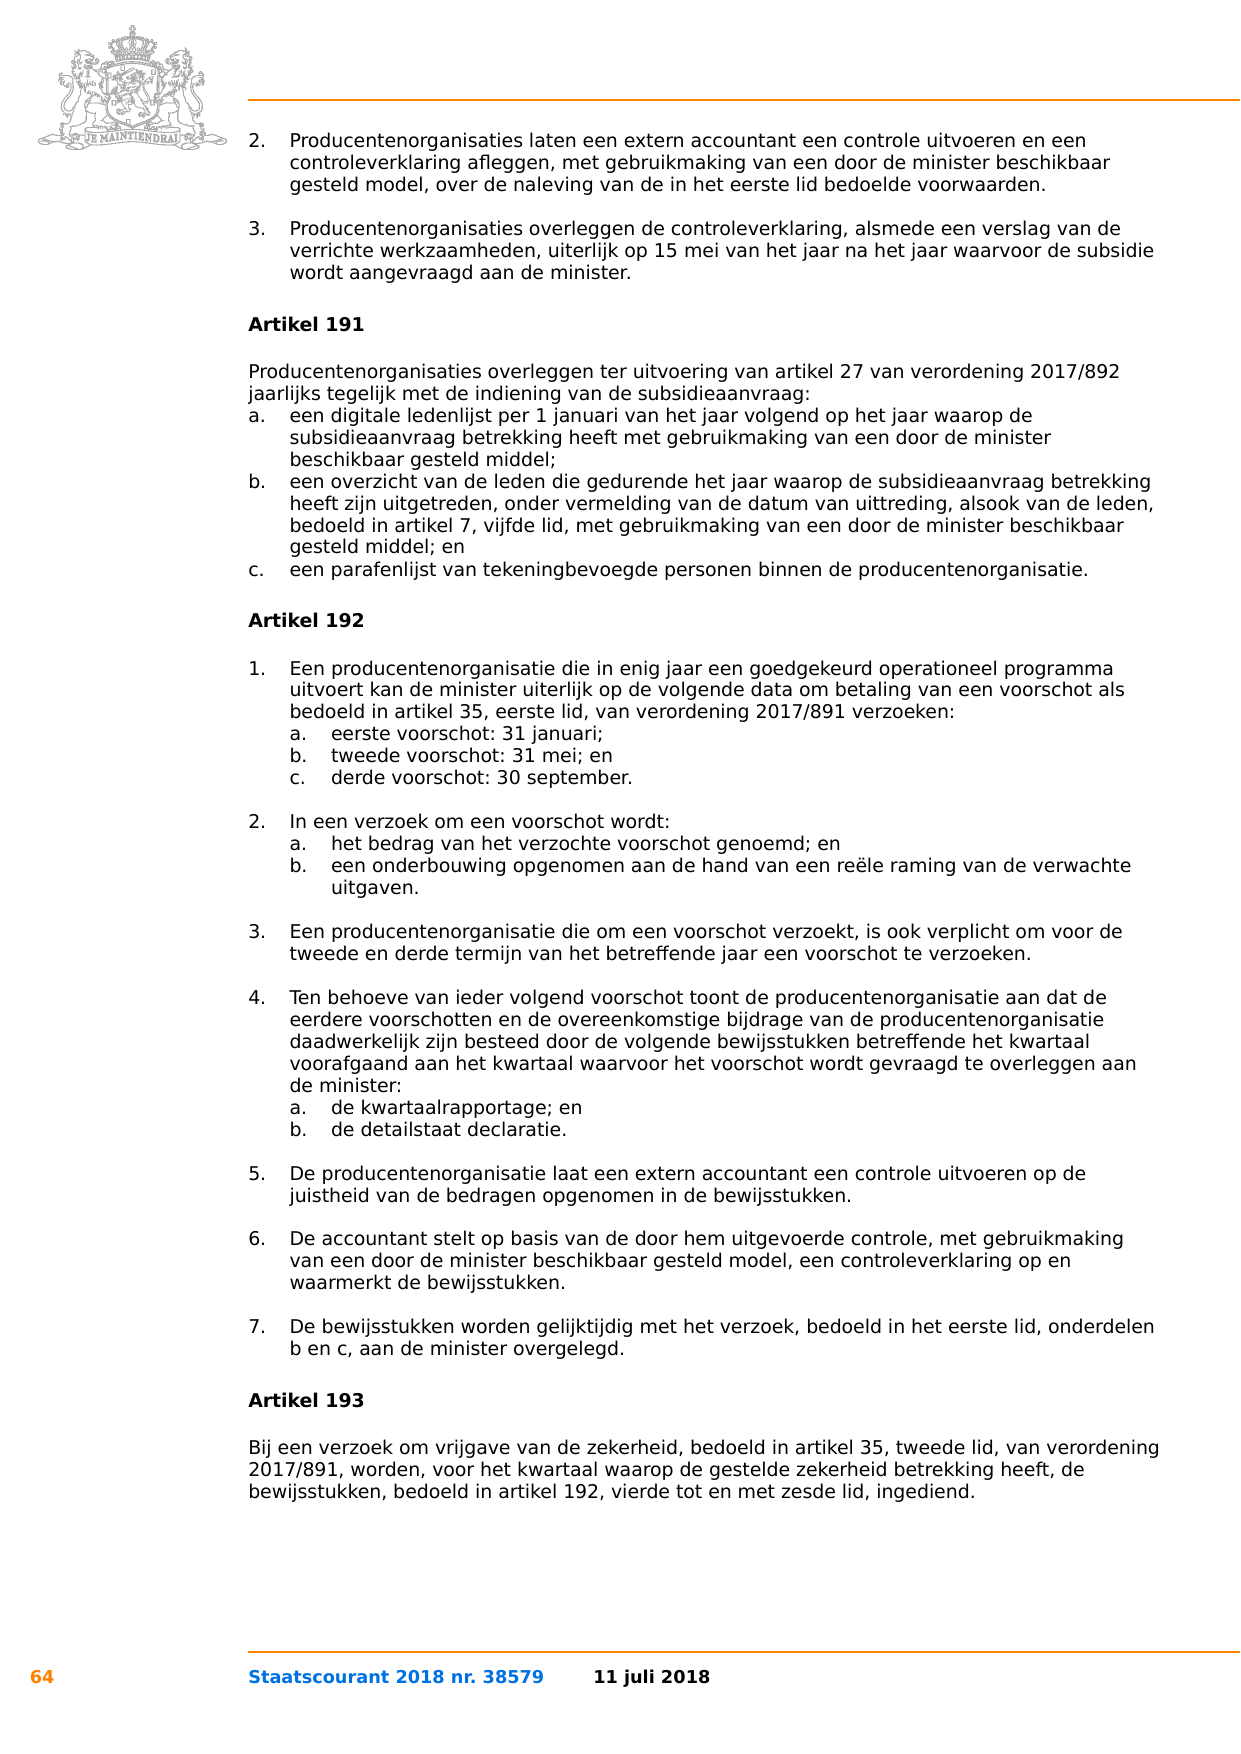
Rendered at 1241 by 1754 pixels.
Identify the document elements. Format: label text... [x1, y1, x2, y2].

text 1. Een producentenorganisatie die in enig jaar een goedgekeurd operationeel programma uitvoert kan de minister uiterlijk op de volgende data om betaling van een voorschot als bedoeld in artikel 35, eerste lid, van verordening 2017/891 verzoeken: [248, 657, 1163, 723]
text 3. Een producentenorganisatie die om een voorschot verzoekt, is ook verplicht om voor de tweede en derde termijn van het betreffende jaar een voorschot te verzoeken. [248, 921, 1163, 965]
subtitle Artikel 193 [248, 1390, 1163, 1412]
text b. de detailstaat declaratie. [289, 1119, 1163, 1141]
text Producentenorganisaties overleggen ter uitvoering van artikel 27 van verordening 2017/892 jaarlijks tegelijk met de indiening van de subsidieaanvraag: [248, 361, 1163, 404]
subtitle Artikel 192 [248, 610, 1163, 632]
text b. tweede voorschot: 31 mei; en [289, 745, 1163, 767]
text b. een onderbouwing opgenomen aan de hand van een reële raming van de verwachte uitgaven. [289, 855, 1163, 899]
text Bij een verzoek om vrijgave van de zekerheid, bedoeld in artikel 35, tweede lid, van verordening 2017/891, worden, voor het kwartaal waarop de gestelde zekerheid betrekking heeft, de bewijsstukken, bedoeld in artikel 192, vierde tot en met zesde lid, ingediend. [248, 1437, 1163, 1503]
text 7. De bewijsstukken worden gelijktijdig met het verzoek, bedoeld in het eerste lid, onderdelen b en c, aan de minister overgelegd. [248, 1316, 1163, 1360]
text a. een digitale ledenlijst per 1 januari van het jaar volgend op het jaar waarop de subsidieaanvraag betrekking heeft met gebruikmaking van een door de minister beschikbaar gesteld middel; [248, 404, 1163, 471]
text a. eerste voorschot: 31 januari; [289, 723, 1163, 745]
text 3. Producentenorganisaties overleggen de controleverklaring, alsmede een verslag van de verrichte werkzaamheden, uiterlijk op 15 mei van het jaar na het jaar waarvoor de subsidie wordt aangevraagd aan de minister. [248, 218, 1163, 284]
text 6. De accountant stelt op basis van de door hem uitgevoerde controle, met gebruikmaking van een door de minister beschikbaar gesteld model, een controleverklaring op en waarmerkt de bewijsstukken. [248, 1228, 1163, 1294]
text b. een overzicht van de leden die gedurende het jaar waarop de subsidieaanvraag betrekking heeft zijn uitgetreden, onder vermelding van de datum van uittreding, alsook van de leden, bedoeld in artikel 7, vijfde lid, met gebruikmaking van een door de minister beschikbaar gesteld middel; en [248, 471, 1163, 558]
text 5. De producentenorganisatie laat een extern accountant een controle uitvoeren op de juistheid van de bedragen opgenomen in de bewijsstukken. [248, 1162, 1163, 1206]
picture [38, 25, 227, 150]
text c. een parafenlijst van tekeningbevoegde personen binnen de producentenorganisatie. [248, 558, 1163, 580]
text a. het bedrag van het verzochte voorschot genoemd; en [289, 833, 1163, 855]
text 4. Ten behoeve van ieder volgend voorschot toont de producentenorganisatie aan dat de eerdere voorschotten en de overeenkomstige bijdrage van de producentenorganisatie daadwerkelijk zijn besteed door de volgende bewijsstukken betreffende het kwartaal voorafgaand aan het kwartaal waarvoor het voorschot wordt gevraagd te overleggen aan de minister: [248, 987, 1163, 1097]
text 2. In een verzoek om een voorschot wordt: [248, 811, 1163, 833]
text a. de kwartaalrapportage; en [289, 1097, 1163, 1119]
text c. derde voorschot: 30 september. [289, 767, 1163, 789]
subtitle Artikel 191 [248, 314, 1163, 336]
text 2. Producentenorganisaties laten een extern accountant een controle uitvoeren en een controleverklaring afleggen, met gebruikmaking van een door de minister beschikbaar gesteld model, over de naleving van de in het eerste lid bedoelde voorwaarden. [248, 130, 1163, 196]
